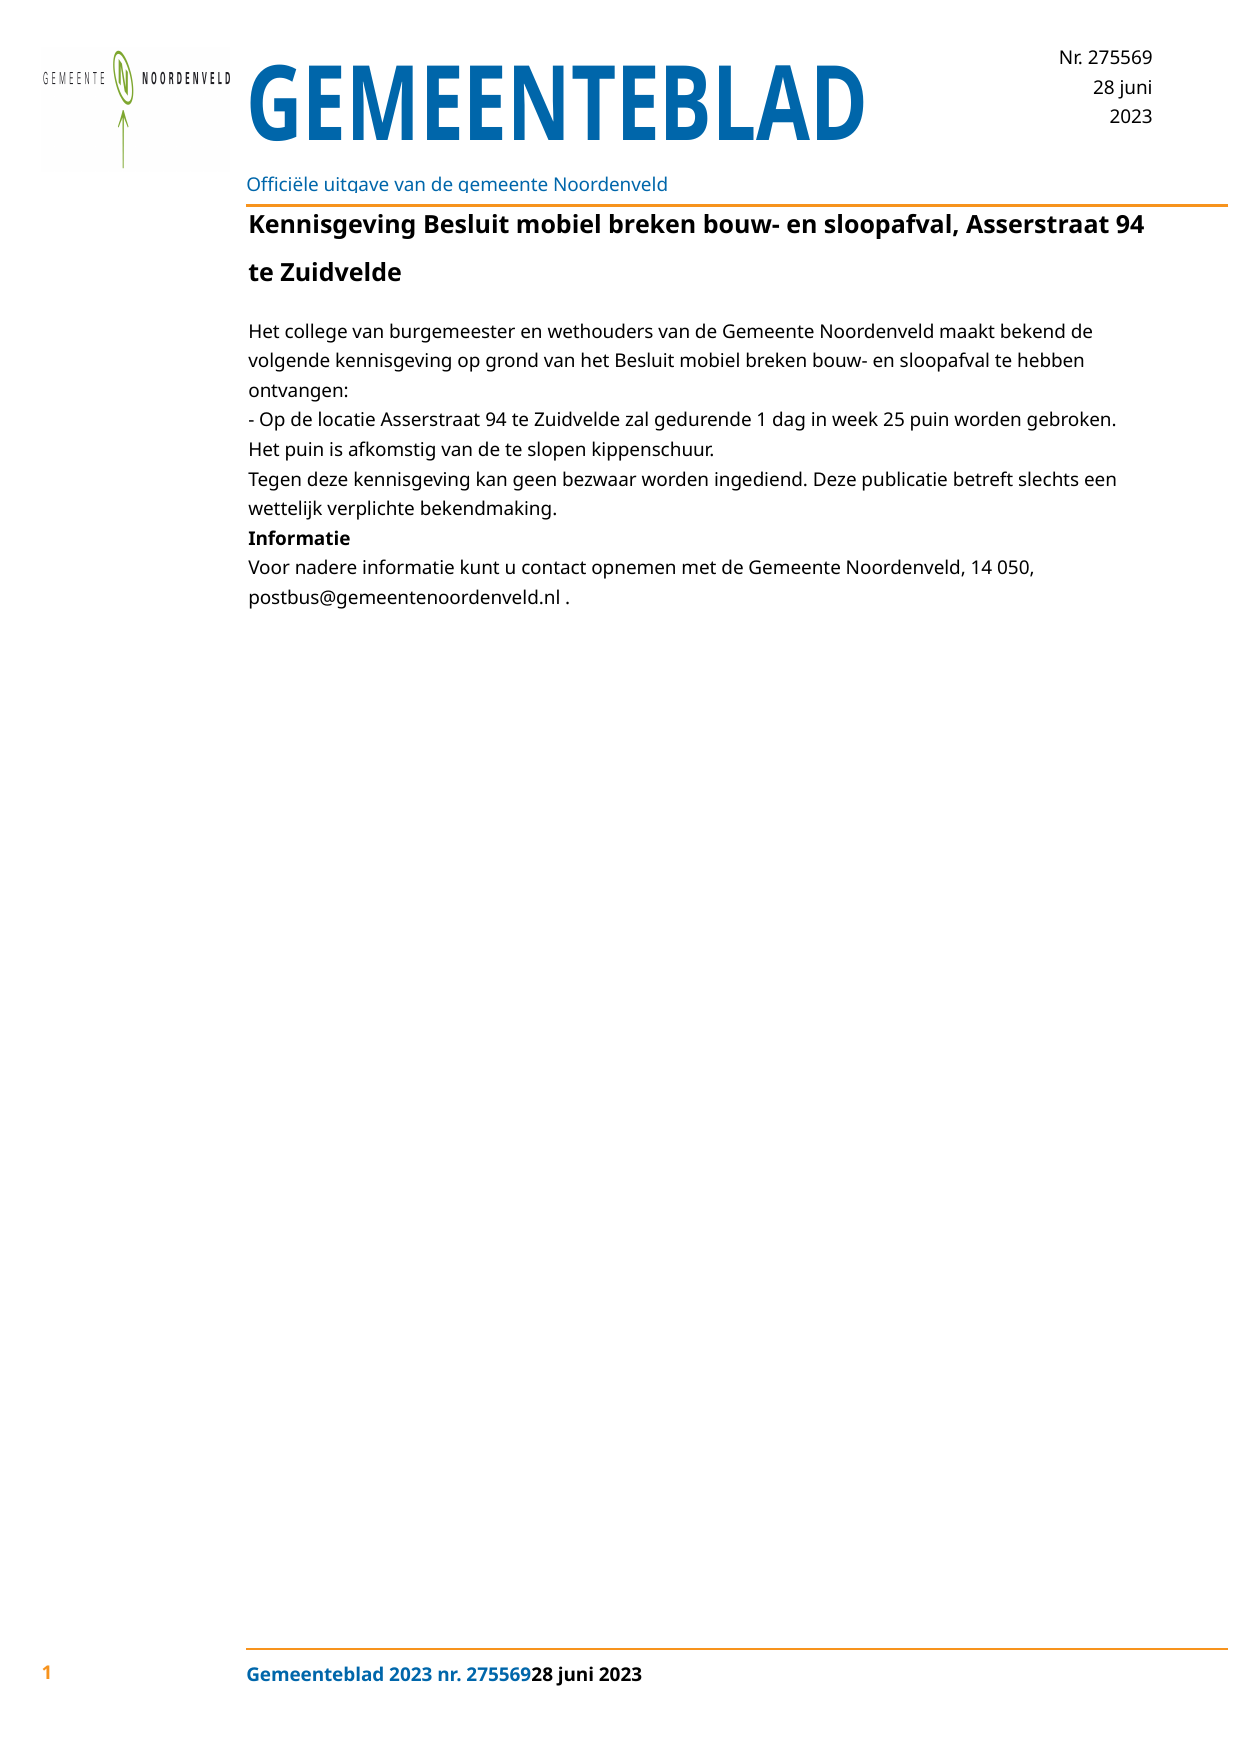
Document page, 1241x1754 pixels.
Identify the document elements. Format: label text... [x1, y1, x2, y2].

text Tegen deze kennisgeving kan geen bezwaar worden ingediend. Deze publicatie betreft slechts een wettelijk verplichte bekendmaking. [248, 466, 1152, 521]
text Het puin is afkomstig van de te slopen kippenschuur. [248, 436, 1152, 462]
picture [41, 47, 231, 172]
text Kennisgeving Besluit mobiel breken bouw- en sloopafval, Asserstraat 94 te Zuidvelde [248, 207, 1152, 288]
text Voor nadere informatie kunt u contact opnemen met de Gemeente Noordenveld, 14 050, postbus@gemeentenoordenveld.nl . [248, 554, 1152, 610]
text - Op de locatie Asserstraat 94 te Zuidvelde zal gedurende 1 dag in week 25 puin worden gebroken. [248, 407, 1152, 432]
text Informatie [248, 525, 1152, 551]
text Het college van burgemeester en wethouders van de Gemeente Noordenveld maakt bekend de volgende kennisgeving op grond van het Besluit mobiel breken bouw- en sloopafval te hebben ontvangen: [248, 318, 1152, 403]
